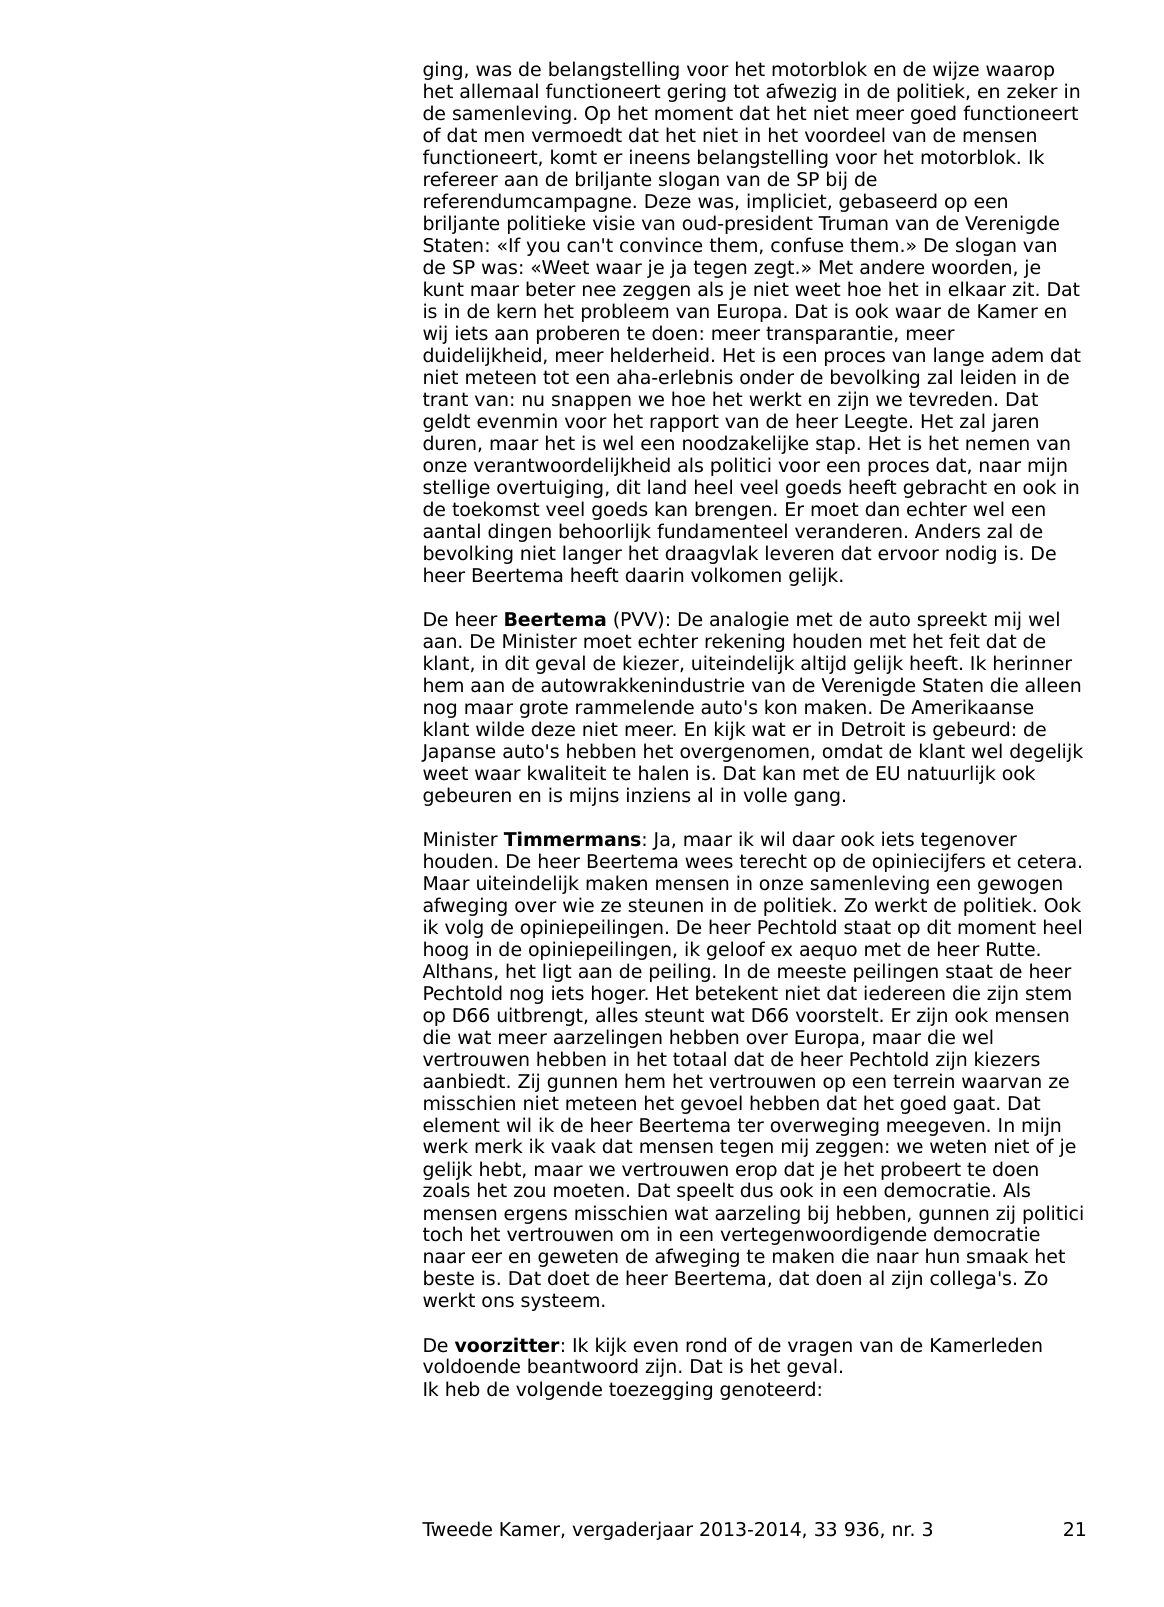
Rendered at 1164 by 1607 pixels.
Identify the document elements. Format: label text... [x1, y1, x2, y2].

text ging, was de belangstelling voor het motorblok en de wijze waarop het allemaal functioneert gering tot afwezig in de politiek, en zeker in de samenleving. Op het moment dat het niet meer goed functioneert of dat men vermoedt dat het niet in het voordeel van de mensen functioneert, komt er ineens belangstelling voor het motorblok. Ik refereer aan de briljante slogan van de SP bij de referendumcampagne. Deze was, impliciet, gebaseerd op een briljante politieke visie van oud-president Truman van de Verenigde Staten: «If you can't convince them, confuse them.» De slogan van de SP was: «Weet waar je ja tegen zegt.» Met andere woorden, je kunt maar beter nee zeggen als je niet weet hoe het in elkaar zit. Dat is in de kern het probleem van Europa. Dat is ook waar de Kamer en wij iets aan proberen te doen: meer transparantie, meer duidelijkheid, meer helderheid. Het is een proces van lange adem dat niet meteen tot een aha-erlebnis onder de bevolking zal leiden in de trant van: nu snappen we hoe het werkt en zijn we tevreden. Dat geldt evenmin voor het rapport van de heer Leegte. Het zal jaren duren, maar het is wel een noodzakelijke stap. Het is het nemen van onze verantwoordelijkheid als politici voor een proces dat, naar mijn stellige overtuiging, dit land heel veel goeds heeft gebracht en ook in de toekomst veel goeds kan brengen. Er moet dan echter wel een aantal dingen behoorlijk fundamenteel veranderen. Anders zal de bevolking niet langer het draagvlak leveren dat ervoor nodig is. De heer Beertema heeft daarin volkomen gelijk. [422, 59, 1087, 587]
text De heer Beertema (PVV): De analogie met de auto spreekt mij wel aan. De Minister moet echter rekening houden met het feit dat de klant, in dit geval de kiezer, uiteindelijk altijd gelijk heeft. Ik herinner hem aan de autowrakkenindustrie van de Verenigde Staten die alleen nog maar grote rammelende auto's kon maken. De Amerikaanse klant wilde deze niet meer. En kijk wat er in Detroit is gebeurd: de Japanse auto's hebben het overgenomen, omdat de klant wel degelijk weet waar kwaliteit te halen is. Dat kan met de EU natuurlijk ook gebeuren en is mijns inziens al in volle gang. [422, 609, 1087, 807]
text Ik heb de volgende toezegging genoteerd: [422, 1378, 1087, 1400]
text Minister Timmermans: Ja, maar ik wil daar ook iets tegenover houden. De heer Beertema wees terecht op de opiniecijfers et cetera. Maar uiteindelijk maken mensen in onze samenleving een gewogen afweging over wie ze steunen in de politiek. Zo werkt de politiek. Ook ik volg de opiniepeilingen. De heer Pechtold staat op dit moment heel hoog in de opiniepeilingen, ik geloof ex aequo met de heer Rutte. Althans, het ligt aan de peiling. In de meeste peilingen staat de heer Pechtold nog iets hoger. Het betekent niet dat iedereen die zijn stem op D66 uitbrengt, alles steunt wat D66 voorstelt. Er zijn ook mensen die wat meer aarzelingen hebben over Europa, maar die wel vertrouwen hebben in het totaal dat de heer Pechtold zijn kiezers aanbiedt. Zij gunnen hem het vertrouwen op een terrein waarvan ze misschien niet meteen het gevoel hebben dat het goed gaat. Dat element wil ik de heer Beertema ter overweging meegeven. In mijn werk merk ik vaak dat mensen tegen mij zeggen: we weten niet of je gelijk hebt, maar we vertrouwen erop dat je het probeert te doen zoals het zou moeten. Dat speelt dus ook in een democratie. Als mensen ergens misschien wat aarzeling bij hebben, gunnen zij politici toch het vertrouwen om in een vertegenwoordigende democratie naar eer en geweten de afweging te maken die naar hun smaak het beste is. Dat doet de heer Beertema, dat doen al zijn collega's. Zo werkt ons systeem. [422, 829, 1087, 1312]
text De voorzitter: Ik kijk even rond of de vragen van de Kamerleden voldoende beantwoord zijn. Dat is het geval. [422, 1334, 1087, 1378]
